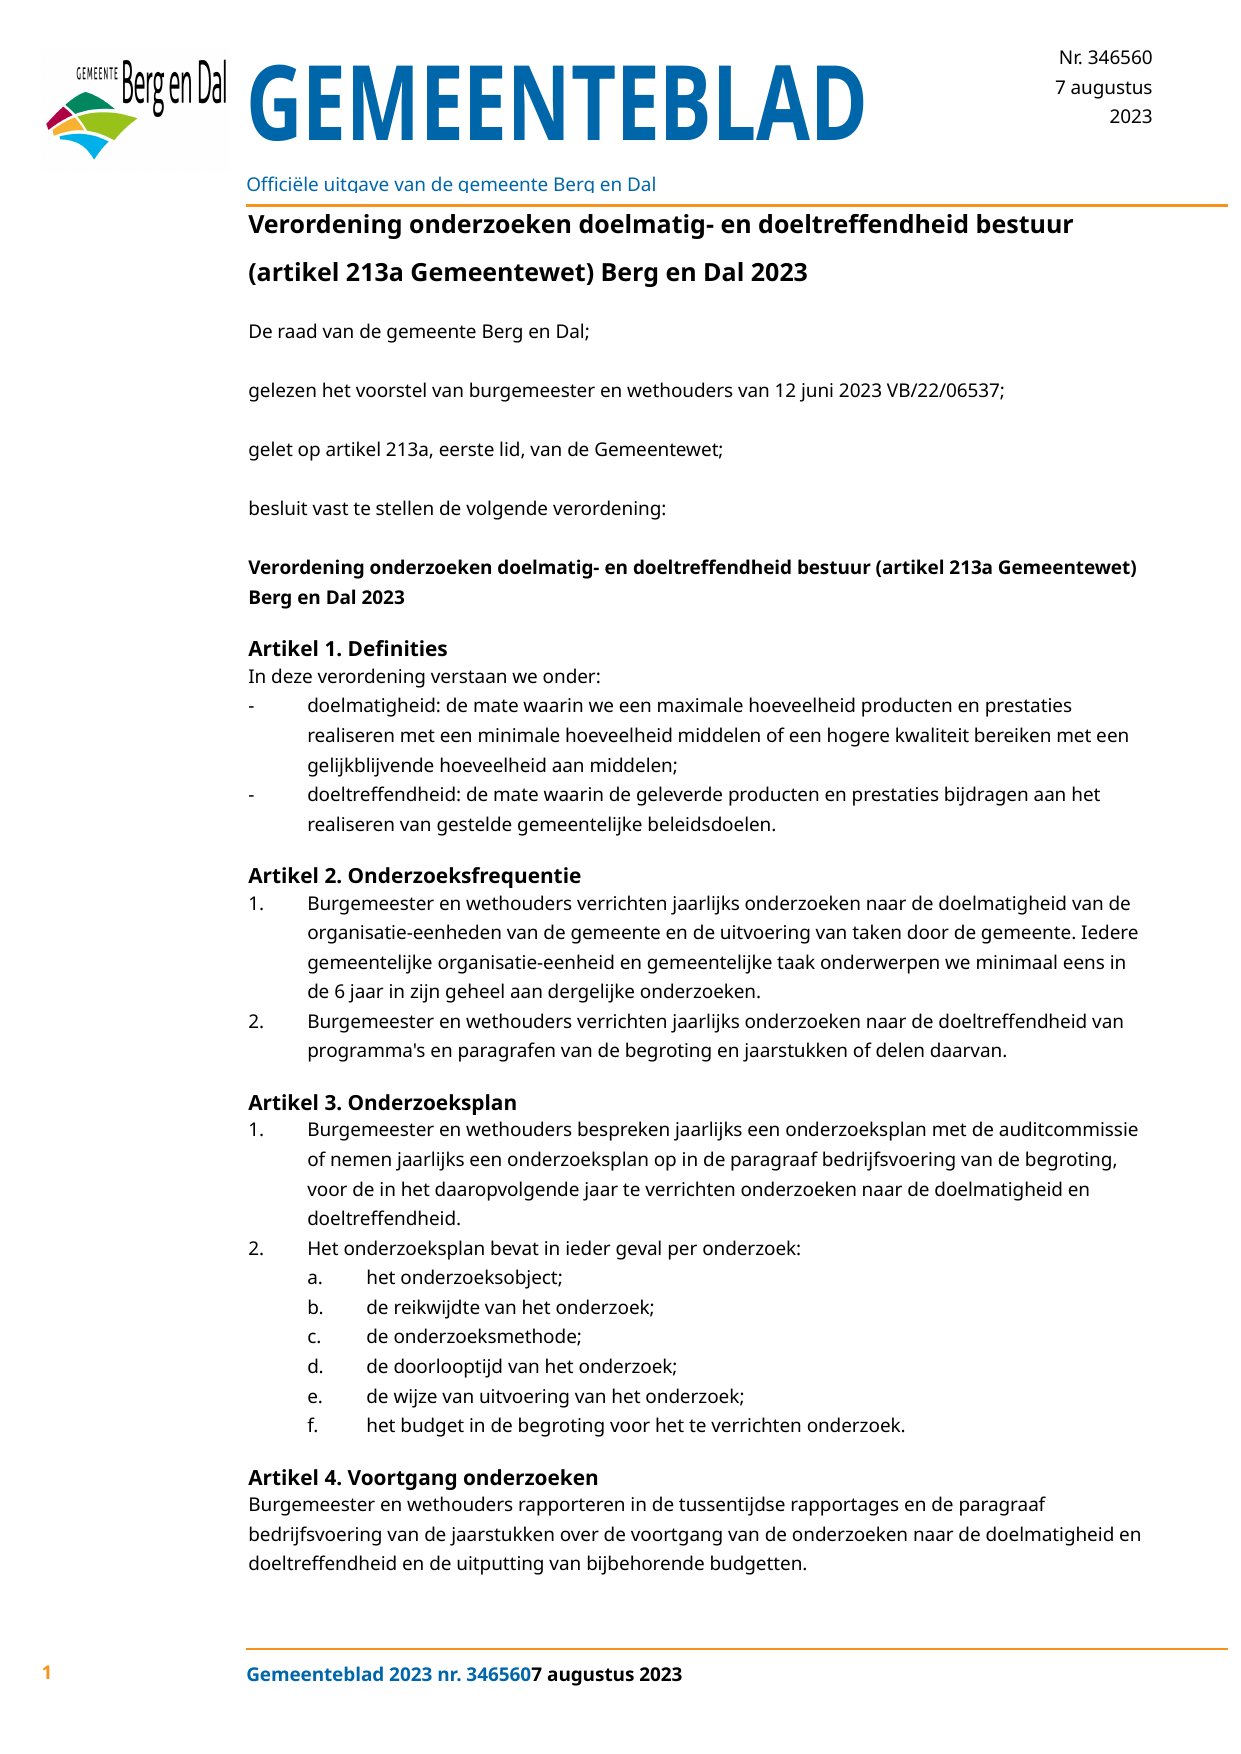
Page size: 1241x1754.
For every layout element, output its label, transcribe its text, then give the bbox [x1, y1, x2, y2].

text Artikel 2. Onderzoeksfrequentie [248, 861, 1152, 890]
list de doorlooptijd van het onderzoek; [307, 1353, 1152, 1379]
list Burgemeester en wethouders bespreken jaarlijks een onderzoeksplan met de auditcommissie of nemen jaarlijks een onderzoeksplan op in de paragraaf bedrijfsvoering van de begroting, voor de in het daaropvolgende jaar te verrichten onderzoeken naar de doelmatigheid en doeltreffendheid. [248, 1117, 1152, 1231]
text gelezen het voorstel van burgemeester en wethouders van 12 juni 2023 VB/22/06537; [248, 377, 1152, 403]
text Verordening onderzoeken doelmatig- en doeltreffendheid bestuur (artikel 213a Gemeentewet) Berg en Dal 2023 [248, 554, 1152, 610]
list de wijze van uitvoering van het onderzoek; [307, 1383, 1152, 1408]
text Burgemeester en wethouders rapporteren in de tussentijdse rapportages en de paragraaf bedrijfsvoering van de jaarstukken over de voortgang van de onderzoeken naar de doelmatigheid en doeltreffendheid en de uitputting van bijbehorende budgetten. [248, 1491, 1152, 1576]
text Artikel 3. Onderzoeksplan [248, 1088, 1152, 1117]
list de reikwijdte van het onderzoek; [307, 1294, 1152, 1320]
text Artikel 4. Voortgang onderzoeken [248, 1463, 1152, 1491]
list Burgemeester en wethouders verrichten jaarlijks onderzoeken naar de doeltreffendheid van programma's en paragrafen van de begroting en jaarstukken of delen daarvan. [248, 1008, 1152, 1063]
list doeltreffendheid: de mate waarin de geleverde producten en prestaties bijdragen aan het realiseren van gestelde gemeentelijke beleidsdoelen. [248, 781, 1152, 837]
list de onderzoeksmethode; [307, 1324, 1152, 1349]
picture [41, 47, 231, 172]
list het budget in de begroting voor het te verrichten onderzoek. [307, 1412, 1152, 1438]
list Burgemeester en wethouders verrichten jaarlijks onderzoeken naar de doelmatigheid van de organisatie-eenheden van de gemeente en de uitvoering van taken door de gemeente. Iedere gemeentelijke organisatie-eenheid en gemeentelijke taak onderwerpen we minimaal eens in de 6 jaar in zijn geheel aan dergelijke onderzoeken. [248, 890, 1152, 1004]
text Artikel 1. Definities [248, 634, 1152, 663]
text Verordening onderzoeken doelmatig- en doeltreffendheid bestuur (artikel 213a Gemeentewet) Berg en Dal 2023 [248, 207, 1152, 288]
text gelet op artikel 213a, eerste lid, van de Gemeentewet; [248, 436, 1152, 462]
list Het onderzoeksplan bevat in ieder geval per onderzoek: [248, 1235, 1152, 1261]
list het onderzoeksobject; [307, 1264, 1152, 1290]
text De raad van de gemeente Berg en Dal; [248, 318, 1152, 344]
list doelmatigheid: de mate waarin we een maximale hoeveelheid producten en prestaties realiseren met een minimale hoeveelheid middelen of een hogere kwaliteit bereiken met een gelijkblijvende hoeveelheid aan middelen; [248, 693, 1152, 777]
text In deze verordening verstaan we onder: [248, 663, 1152, 689]
text besluit vast te stellen de volgende verordening: [248, 495, 1152, 521]
